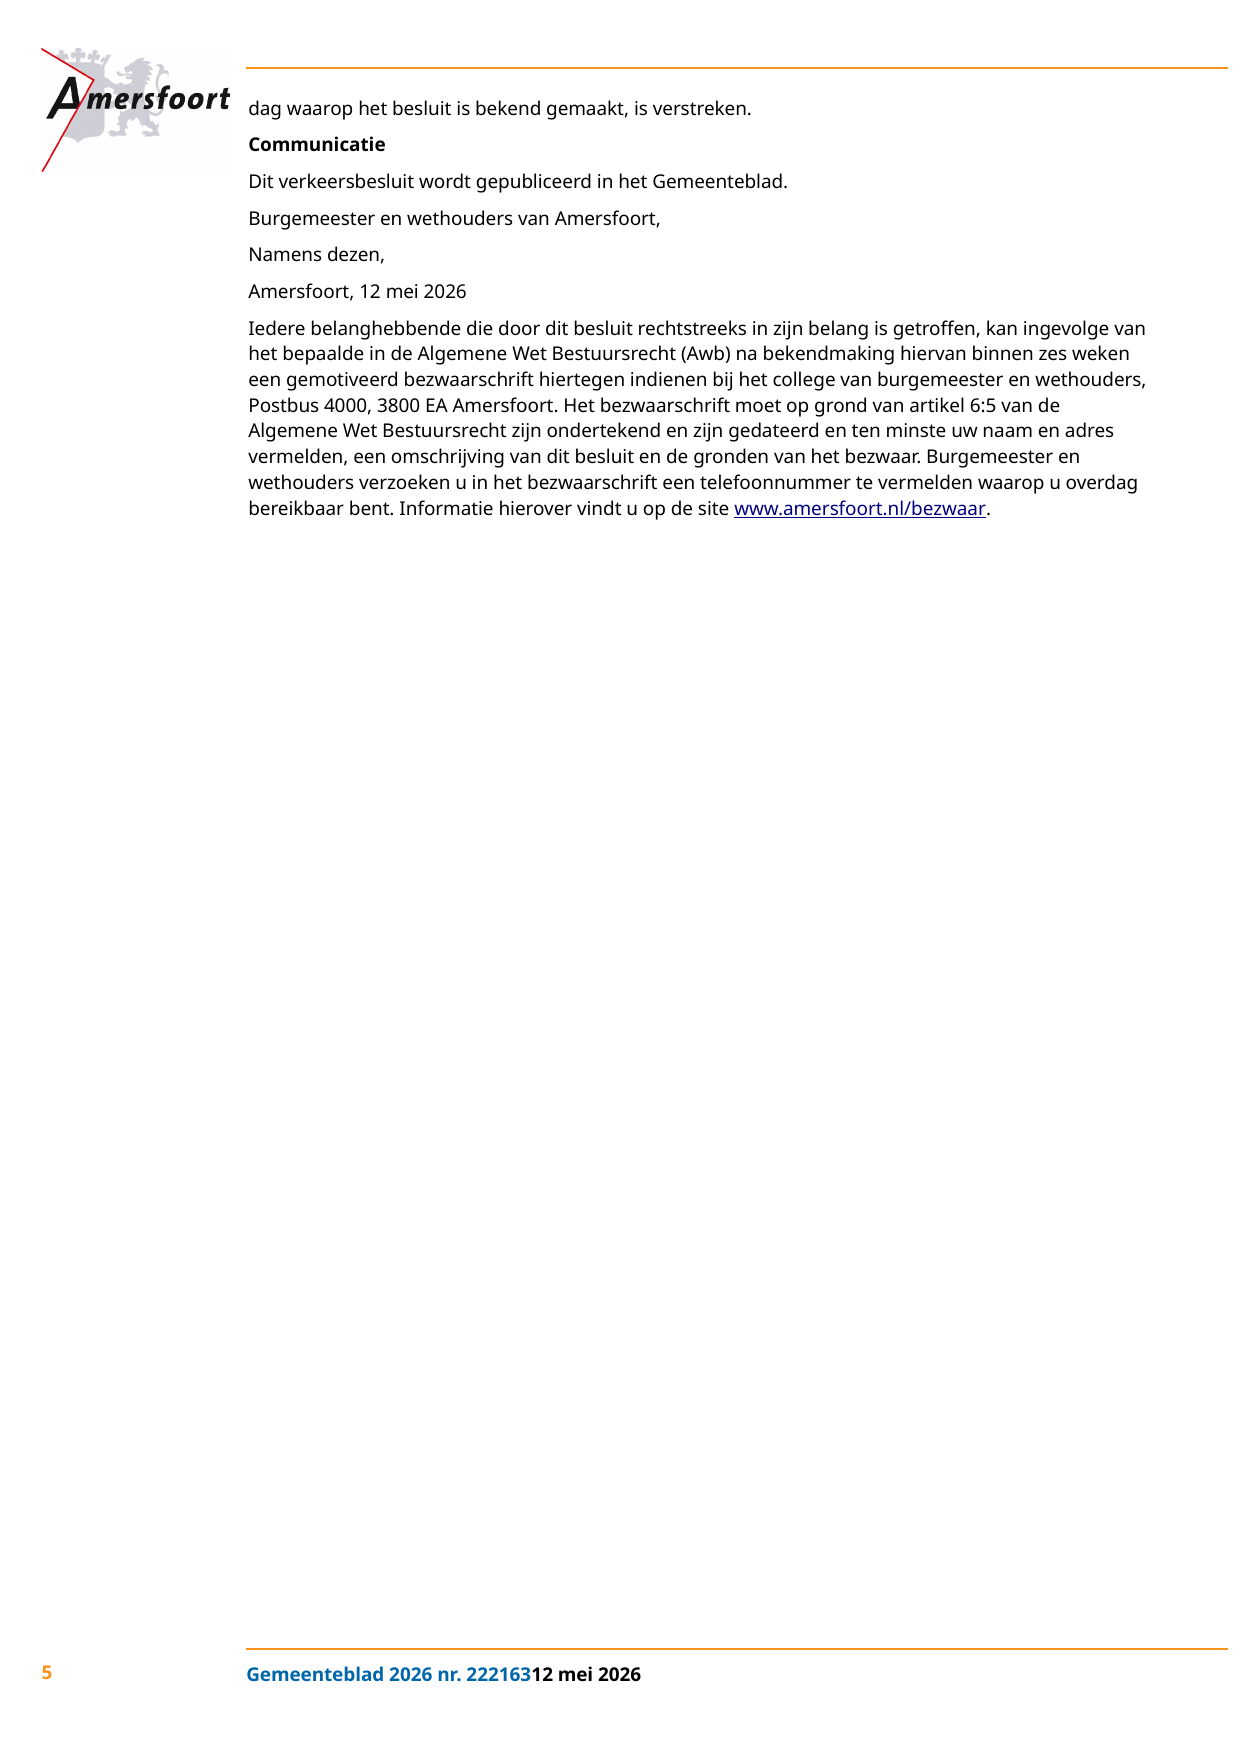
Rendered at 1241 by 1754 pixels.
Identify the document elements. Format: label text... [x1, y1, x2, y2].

text Burgemeester en wethouders van Amersfoort, [248, 205, 1152, 231]
text Amersfoort, 12 mei 2026 [248, 278, 1152, 304]
text Communicatie [248, 131, 1152, 157]
text Namens dezen, [248, 241, 1152, 267]
picture [41, 47, 231, 172]
text Dit verkeersbesluit wordt gepubliceerd in het Gemeenteblad. [248, 168, 1152, 194]
text Iedere belanghebbende die door dit besluit rechtstreeks in zijn belang is getroffen, kan ingevolge van het bepaalde in de Algemene Wet Bestuursrecht (Awb) na bekendmaking hiervan binnen zes weken een gemotiveerd bezwaarschrift hiertegen indienen bij het college van burgemeester en wethouders, Postbus 4000, 3800 EA Amersfoort. Het bezwaarschrift moet op grond van artikel 6:5 van de Algemene Wet Bestuursrecht zijn ondertekend en zijn gedateerd en ten minste uw naam en adres vermelden, een omschrijving van dit besluit en de gronden van het bezwaar. Burgemeester en wethouders verzoeken u in het bezwaarschrift een telefoonnummer te vermelden waarop u overdag bereikbaar bent. Informatie hierover vindt u op de site www.amersfoort.nl/bezwaar. [248, 315, 1152, 521]
text dag waarop het besluit is bekend gemaakt, is verstreken. [248, 95, 1152, 121]
